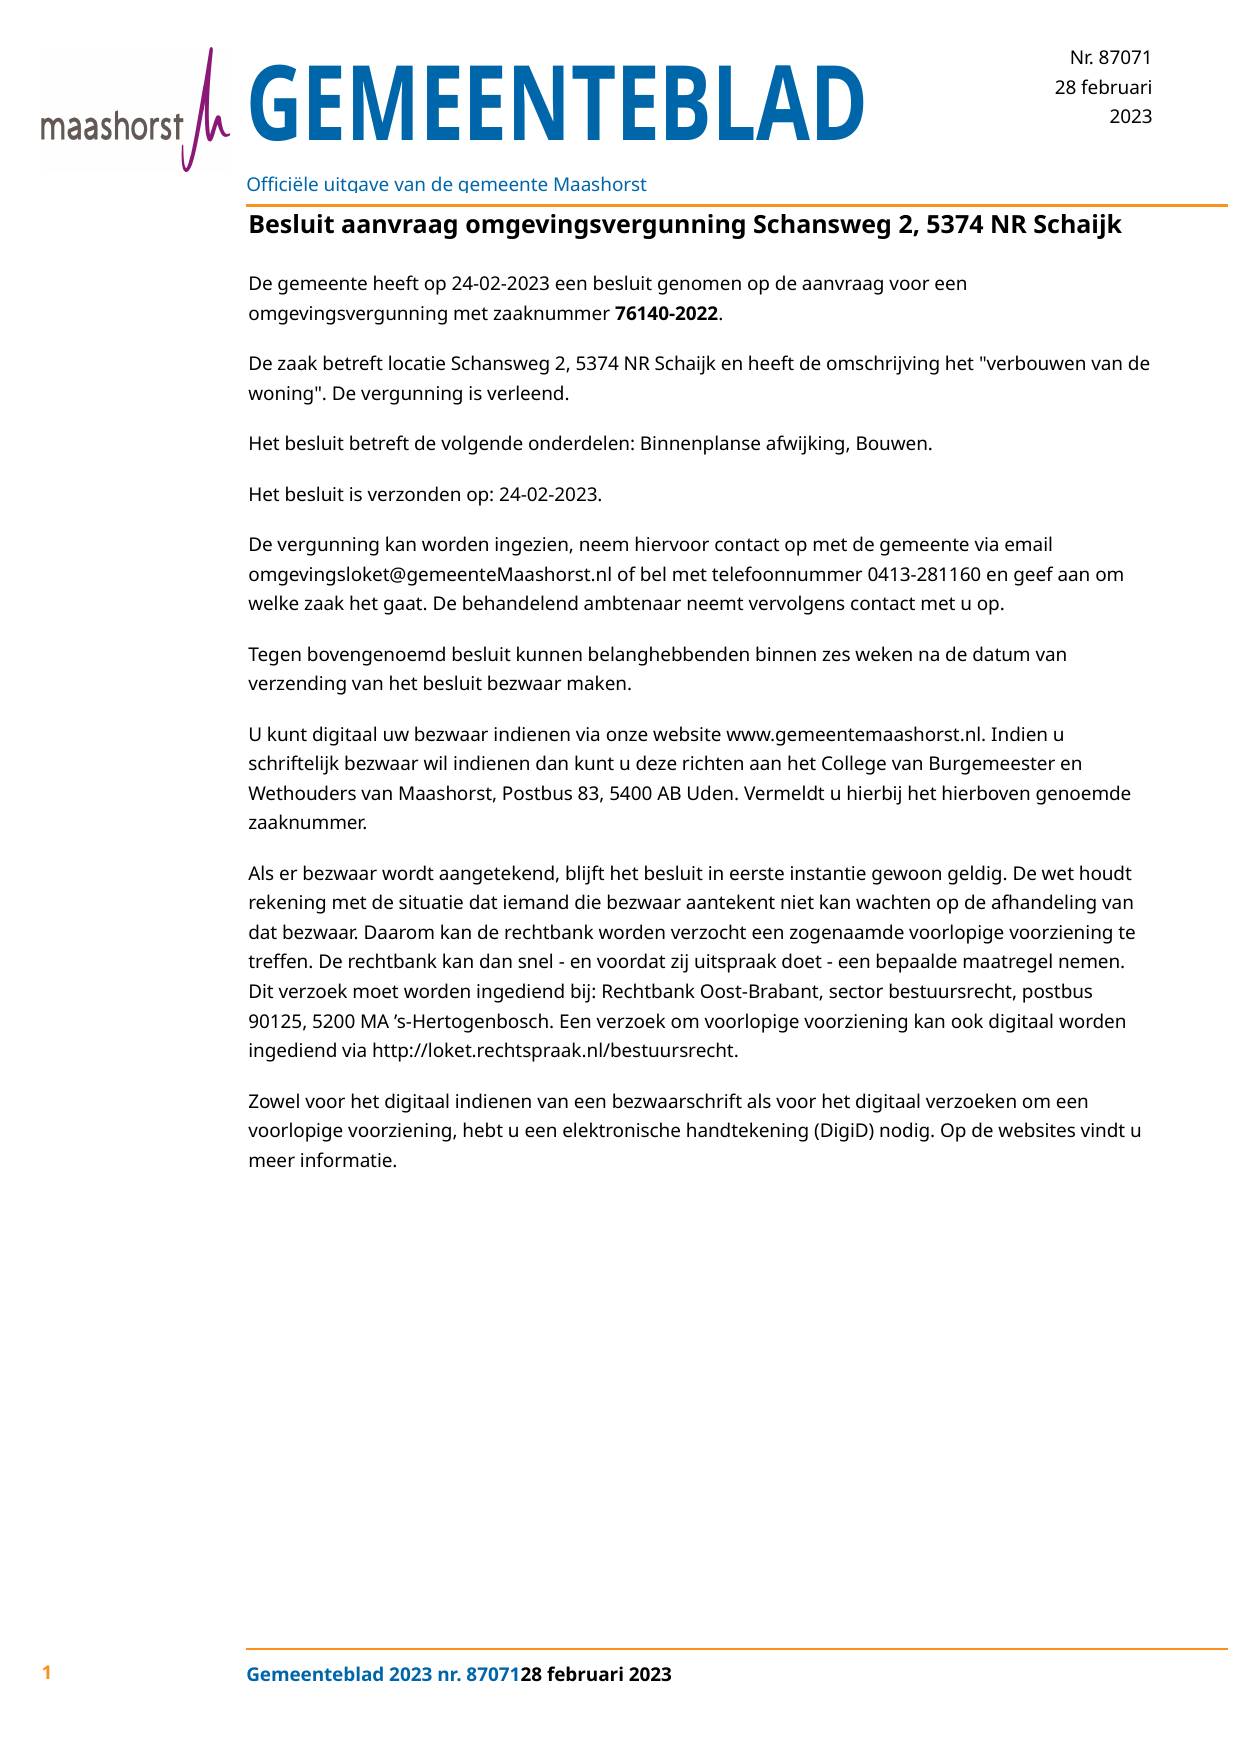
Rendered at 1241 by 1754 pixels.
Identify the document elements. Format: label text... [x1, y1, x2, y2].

text Het besluit betreft de volgende onderdelen: Binnenplanse afwijking, Bouwen. [248, 430, 1152, 456]
text Het besluit is verzonden op: 24-02-2023. [248, 481, 1152, 506]
text Tegen bovengenoemd besluit kunnen belanghebbenden binnen zes weken na de datum van verzending van het besluit bezwaar maken. [248, 641, 1152, 696]
text De vergunning kan worden ingezien, neem hiervoor contact op met de gemeente via email omgevingsloket@gemeenteMaashorst.nl of bel met telefoonnummer 0413-281160 en geef aan om welke zaak het gaat. De behandelend ambtenaar neemt vervolgens contact met u op. [248, 531, 1152, 616]
picture [41, 47, 231, 172]
text U kunt digitaal uw bezwaar indienen via onze website www.gemeentemaashorst.nl. Indien u schriftelijk bezwaar wil indienen dan kunt u deze richten aan het College van Burgemeester en Wethouders van Maashorst, Postbus 83, 5400 AB Uden. Vermeldt u hierbij het hierboven genoemde zaaknummer. [248, 721, 1152, 835]
text De zaak betreft locatie Schansweg 2, 5374 NR Schaijk en heeft de omschrijving het "verbouwen van de woning". De vergunning is verleend. [248, 350, 1152, 406]
text De gemeente heeft op 24-02-2023 een besluit genomen op de aanvraag voor een omgevingsvergunning met zaaknummer 76140-2022. [248, 270, 1152, 326]
text Besluit aanvraag omgevingsvergunning Schansweg 2, 5374 NR Schaijk [248, 207, 1152, 241]
text Als er bezwaar wordt aangetekend, blijft het besluit in eerste instantie gewoon geldig. De wet houdt rekening met de situatie dat iemand die bezwaar aantekent niet kan wachten op de afhandeling van dat bezwaar. Daarom kan de rechtbank worden verzocht een zogenaamde voorlopige voorziening te treffen. De rechtbank kan dan snel - en voordat zij uitspraak doet - een bepaalde maatregel nemen. Dit verzoek moet worden ingediend bij: Rechtbank Oost-Brabant, sector bestuursrecht, postbus 90125, 5200 MA ’s-Hertogenbosch. Een verzoek om voorlopige voorziening kan ook digitaal worden ingediend via http://loket.rechtspraak.nl/bestuursrecht. [248, 860, 1152, 1063]
text Zowel voor het digitaal indienen van een bezwaarschrift als voor het digitaal verzoeken om een voorlopige voorziening, hebt u een elektronische handtekening (DigiD) nodig. Op de websites vindt u meer informatie. [248, 1088, 1152, 1173]
